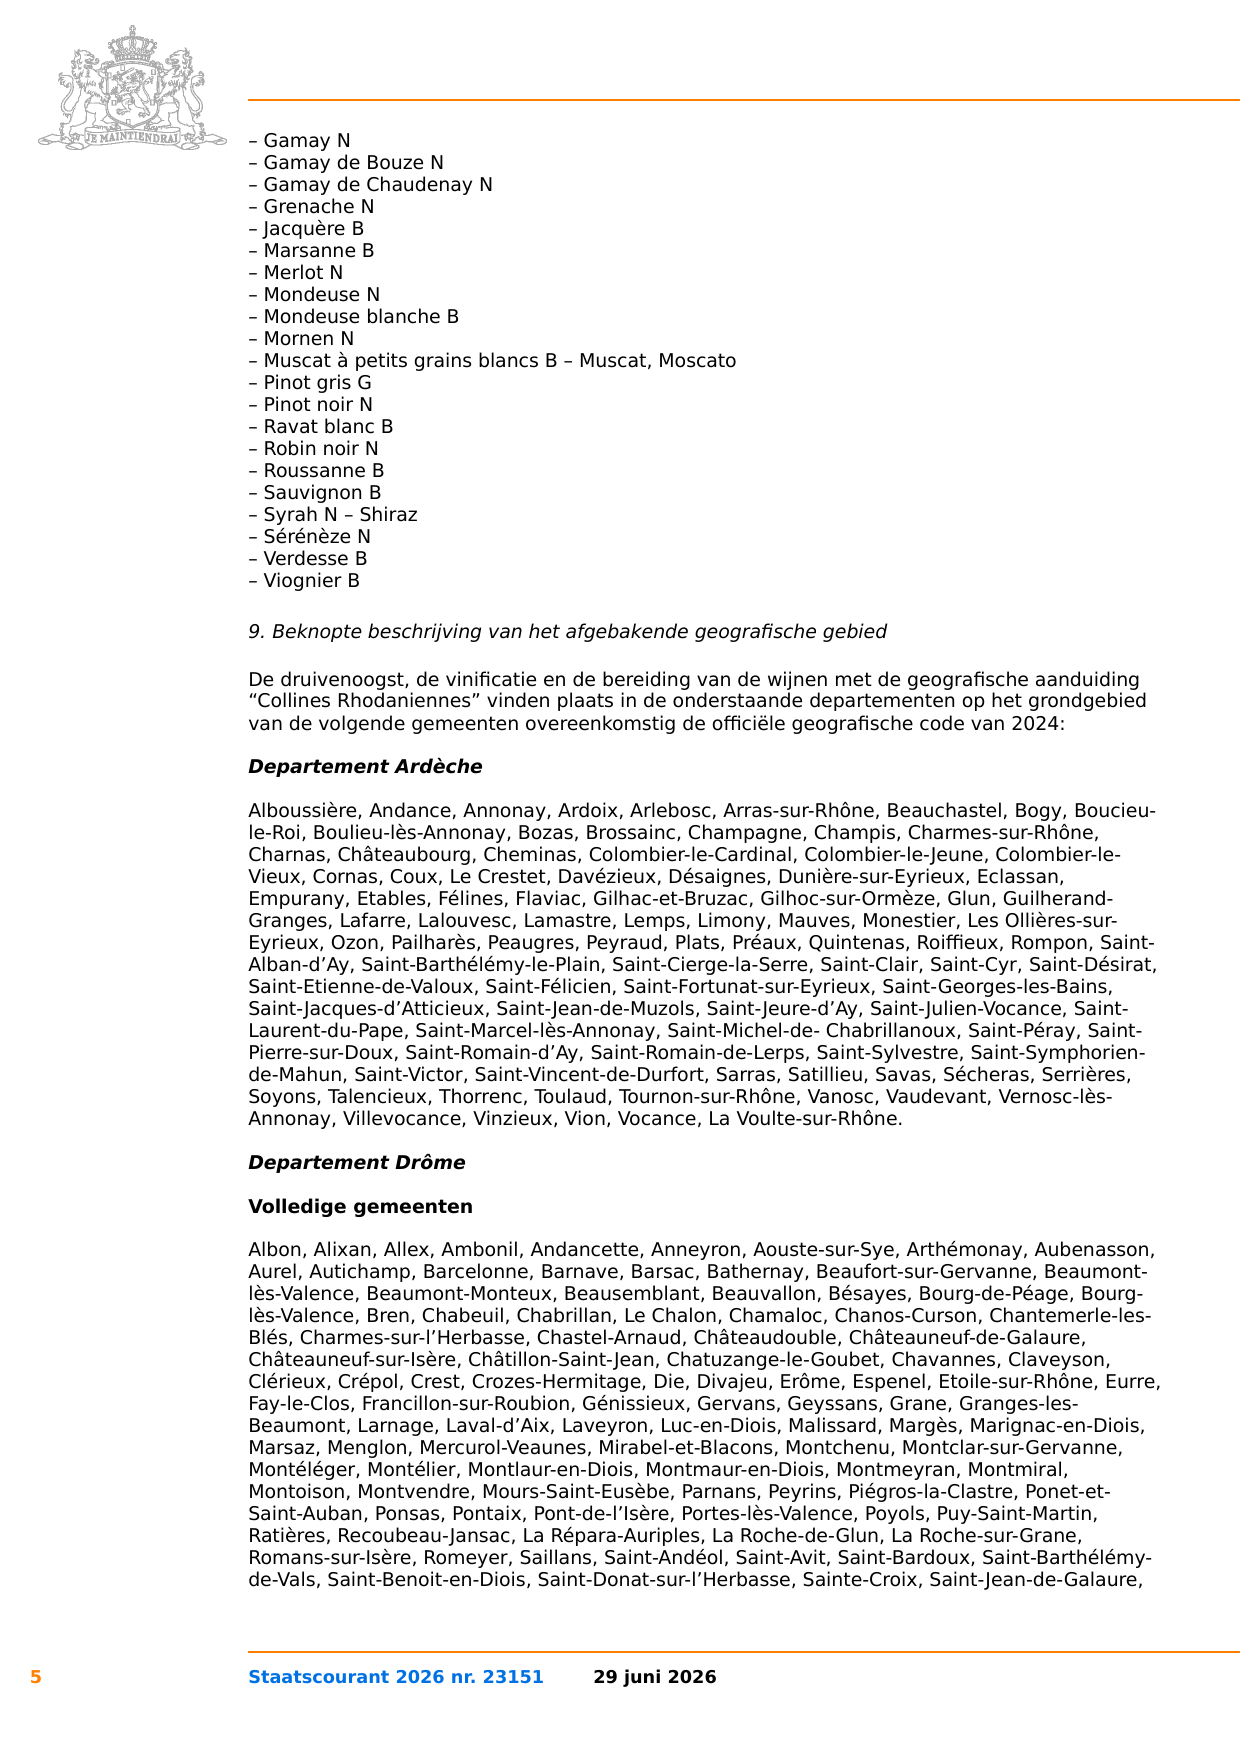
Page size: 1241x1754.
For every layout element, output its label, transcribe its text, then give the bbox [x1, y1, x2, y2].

text – Syrah N – Shiraz [248, 503, 1163, 526]
picture [38, 25, 227, 150]
text – Gamay de Bouze N [248, 152, 1163, 174]
text – Ravat blanc B [248, 416, 1163, 438]
text – Pinot noir N [248, 394, 1163, 416]
text – Sauvignon B [248, 482, 1163, 503]
text – Mornen N [248, 328, 1163, 350]
text – Viognier B [248, 569, 1163, 591]
text De druivenoogst, de vinificatie en de bereiding van de wijnen met de geografische aanduiding “Collines Rhodaniennes” vinden plaats in de onderstaande departementen op het grondgebied van de volgende gemeenten overeenkomstig de officiële geografische code van 2024: [248, 668, 1163, 734]
subtitle 9. Beknopte beschrijving van het afgebakende geografische gebied [248, 621, 1163, 643]
text – Gamay de Chaudenay N [248, 174, 1163, 196]
text – Gamay N [248, 130, 1163, 152]
text – Muscat à petits grains blancs B – Muscat, Moscato [248, 350, 1163, 372]
text – Roussanne B [248, 459, 1163, 482]
text – Grenache N [248, 196, 1163, 218]
subtitle Departement Drôme [248, 1152, 1163, 1174]
subtitle Departement Ardèche [248, 756, 1163, 778]
text – Marsanne B [248, 240, 1163, 262]
text – Robin noir N [248, 438, 1163, 459]
text – Merlot N [248, 262, 1163, 284]
text Albon, Alixan, Allex, Ambonil, Andancette, Anneyron, Aouste-sur-Sye, Arthémonay, Aubenasson, Aurel, Autichamp, Barcelonne, Barnave, Barsac, Bathernay, Beaufort-sur-Gervanne, Beaumont-lès-Valence, Beaumont-Monteux, Beausemblant, Beauvallon, Bésayes, Bourg-de-Péage, Bourg-lès-Valence, Bren, Chabeuil, Chabrillan, Le Chalon, Chamaloc, Chanos-Curson, Chantemerle-les-Blés, Charmes-sur-l’Herbasse, Chastel-Arnaud, Châteaudouble, Châteauneuf-de-Galaure, Châteauneuf-sur-Isère, Châtillon-Saint-Jean, Chatuzange-le-Goubet, Chavannes, Claveyson, Clérieux, Crépol, Crest, Crozes-Hermitage, Die, Divajeu, Erôme, Espenel, Etoile-sur-Rhône, Eurre, Fay-le-Clos, Francillon-sur-Roubion, Génissieux, Gervans, Geyssans, Grane, Granges-les-Beaumont, Larnage, Laval-d’Aix, Laveyron, Luc-en-Diois, Malissard, Margès, Marignac-en-Diois, Marsaz, Menglon, Mercurol-Veaunes, Mirabel-et-Blacons, Montchenu, Montclar-sur-Gervanne, Montéléger, Montélier, Montlaur-en-Diois, Montmaur-en-Diois, Montmeyran, Montmiral, Montoison, Montvendre, Mours-Saint-Eusèbe, Parnans, Peyrins, Piégros-la-Clastre, Ponet-et-Saint-Auban, Ponsas, Pontaix, Pont-de-l’Isère, Portes-lès-Valence, Poyols, Puy-Saint-Martin, Ratières, Recoubeau-Jansac, La Répara-Auriples, La Roche-de-Glun, La Roche-sur-Grane, Romans-sur-Isère, Romeyer, Saillans, Saint-Andéol, Saint-Avit, Saint-Bardoux, Saint-Barthélémy-de-Vals, Saint-Benoit-en-Diois, Saint-Donat-sur-l’Herbasse, Sainte-Croix, Saint-Jean-de-Galaure, [248, 1239, 1163, 1591]
text – Mondeuse N [248, 284, 1163, 306]
text – Verdesse B [248, 547, 1163, 569]
subtitle Volledige gemeenten [248, 1196, 1163, 1217]
text Alboussière, Andance, Annonay, Ardoix, Arlebosc, Arras-sur-Rhône, Beauchastel, Bogy, Boucieu-le-Roi, Boulieu-lès-Annonay, Bozas, Brossainc, Champagne, Champis, Charmes-sur-Rhône, Charnas, Châteaubourg, Cheminas, Colombier-le-Cardinal, Colombier-le-Jeune, Colombier-le-Vieux, Cornas, Coux, Le Crestet, Davézieux, Désaignes, Dunière-sur-Eyrieux, Eclassan, Empurany, Etables, Félines, Flaviac, Gilhac-et-Bruzac, Gilhoc-sur-Ormèze, Glun, Guilherand-Granges, Lafarre, Lalouvesc, Lamastre, Lemps, Limony, Mauves, Monestier, Les Ollières-sur-Eyrieux, Ozon, Pailharès, Peaugres, Peyraud, Plats, Préaux, Quintenas, Roiffieux, Rompon, Saint-Alban-d’Ay, Saint-Barthélémy-le-Plain, Saint-Cierge-la-Serre, Saint-Clair, Saint-Cyr, Saint-Désirat, Saint-Etienne-de-Valoux, Saint-Félicien, Saint-Fortunat-sur-Eyrieux, Saint-Georges-les-Bains, Saint-Jacques-d’Atticieux, Saint-Jean-de-Muzols, Saint-Jeure-d’Ay, Saint-Julien-Vocance, Saint-Laurent-du-Pape, Saint-Marcel-lès-Annonay, Saint-Michel-de- Chabrillanoux, Saint-Péray, Saint-Pierre-sur-Doux, Saint-Romain-d’Ay, Saint-Romain-de-Lerps, Saint-Sylvestre, Saint-Symphorien-de-Mahun, Saint-Victor, Saint-Vincent-de-Durfort, Sarras, Satillieu, Savas, Sécheras, Serrières, Soyons, Talencieux, Thorrenc, Toulaud, Tournon-sur-Rhône, Vanosc, Vaudevant, Vernosc-lès-Annonay, Villevocance, Vinzieux, Vion, Vocance, La Voulte-sur-Rhône. [248, 800, 1163, 1130]
text – Mondeuse blanche B [248, 306, 1163, 328]
text – Sérénèze N [248, 526, 1163, 547]
text – Jacquère B [248, 218, 1163, 240]
text – Pinot gris G [248, 372, 1163, 394]
